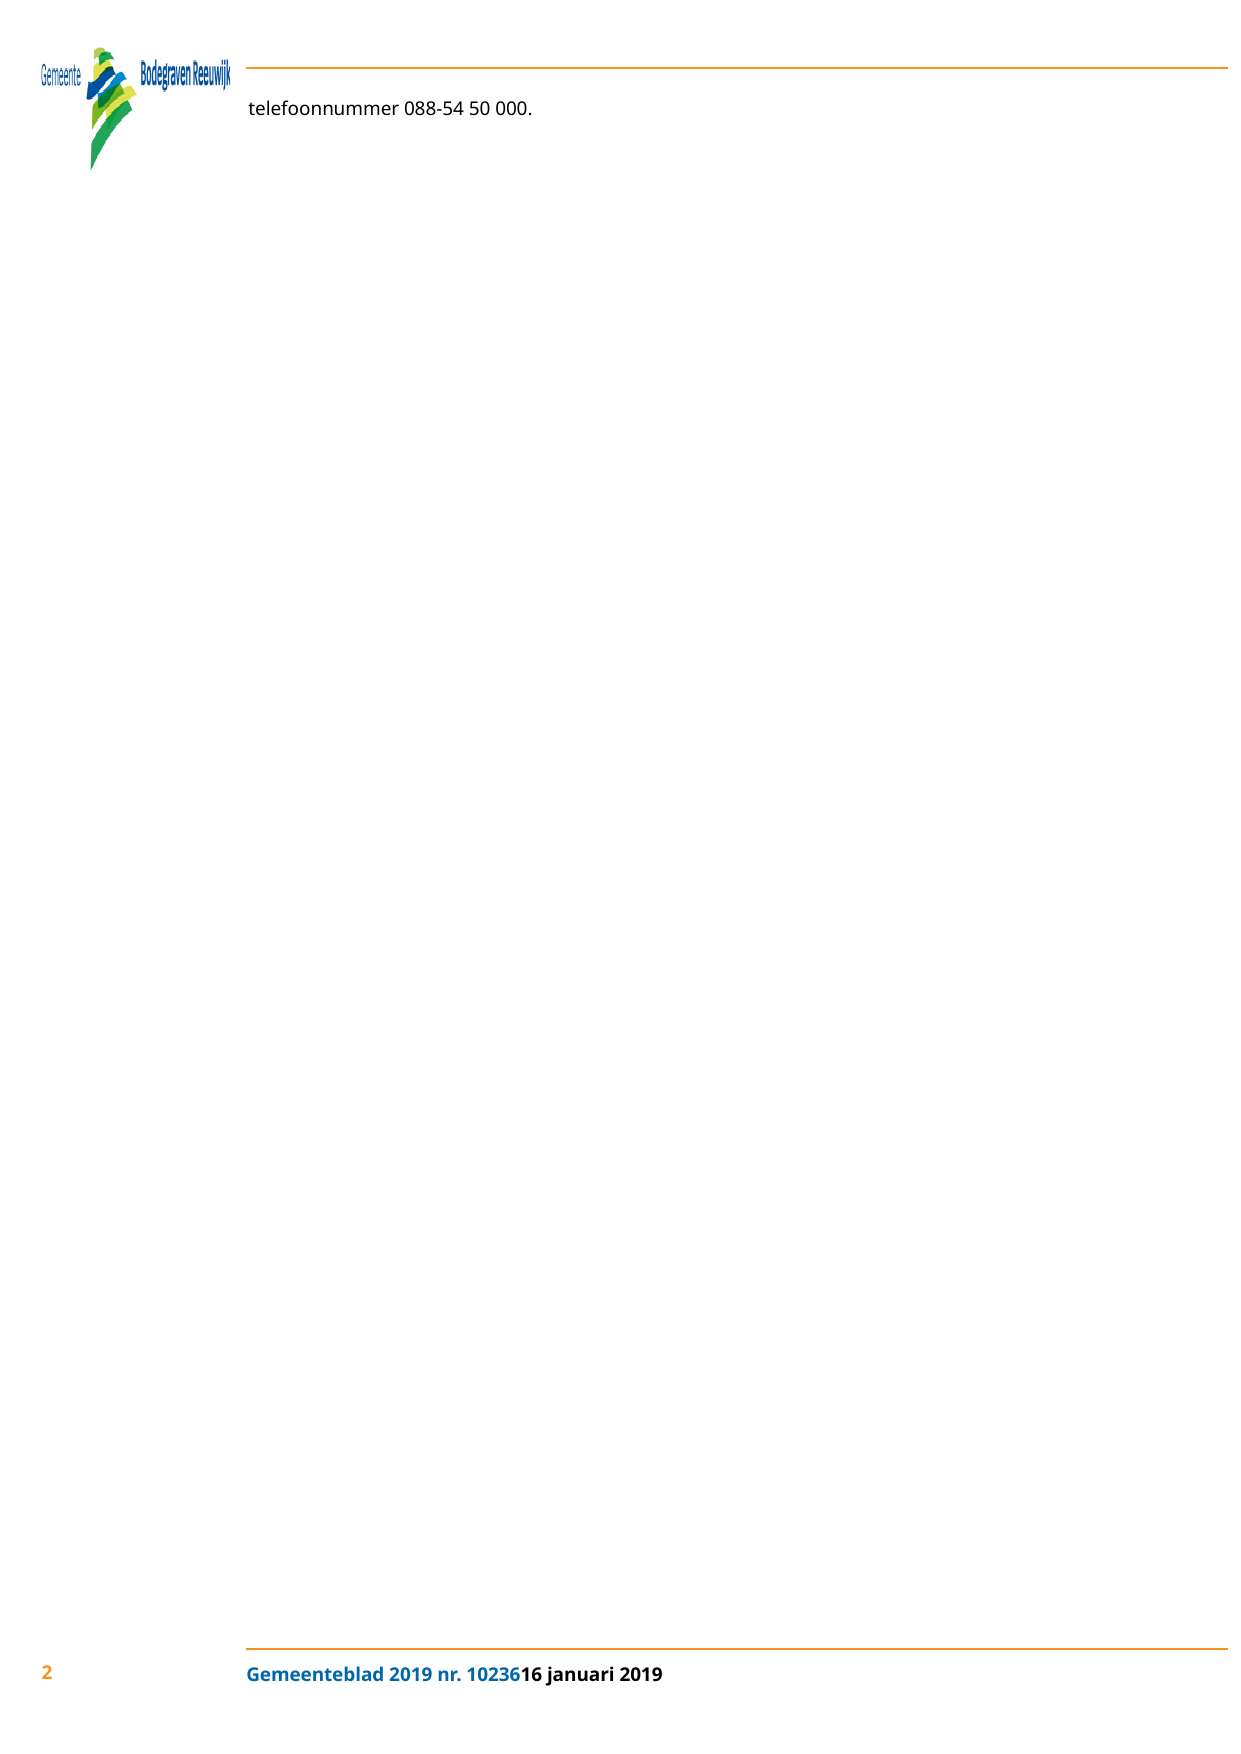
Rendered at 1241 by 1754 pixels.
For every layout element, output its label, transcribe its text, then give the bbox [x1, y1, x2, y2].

picture [41, 47, 231, 172]
text telefoonnummer 088-54 50 000. [248, 95, 1152, 121]
